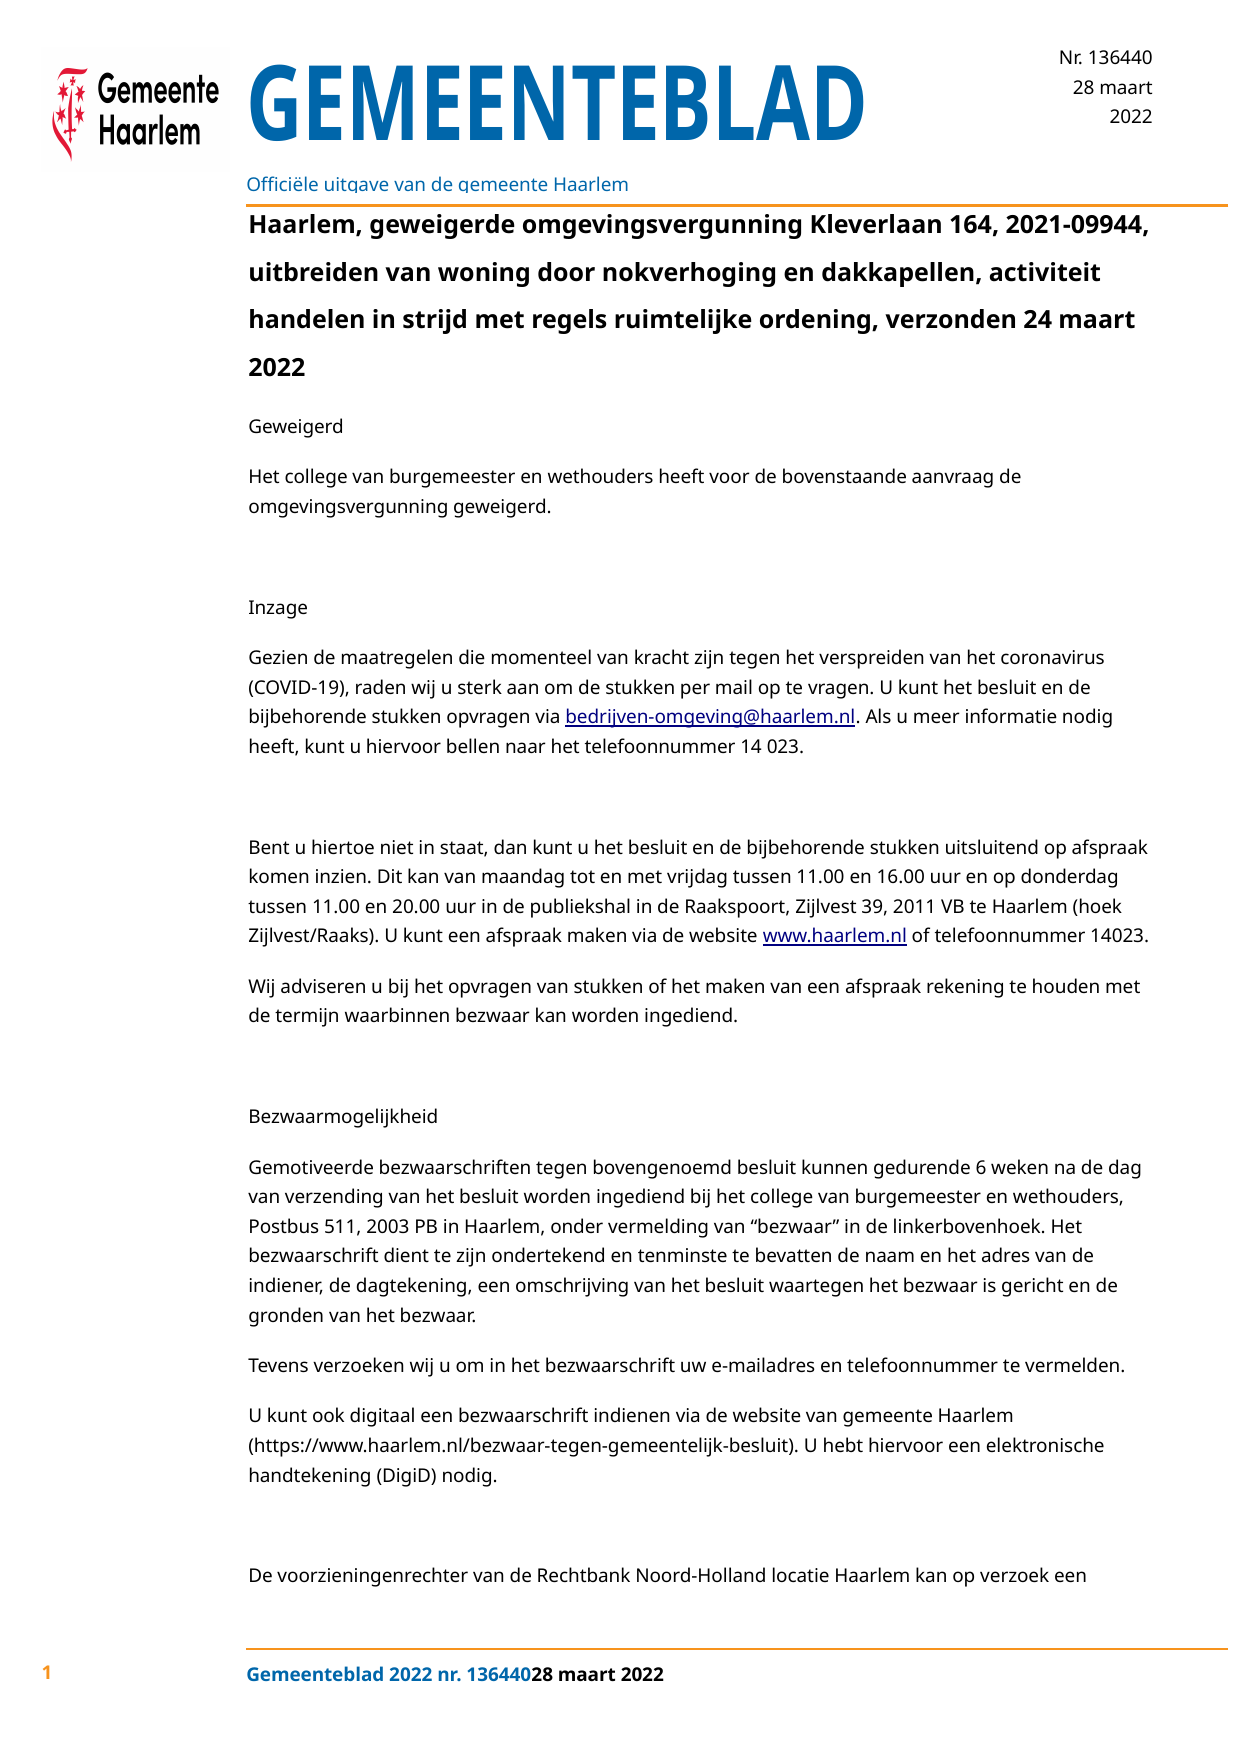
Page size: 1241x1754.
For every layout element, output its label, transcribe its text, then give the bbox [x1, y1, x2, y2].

text Wij adviseren u bij het opvragen van stukken of het maken van een afspraak rekening te houden met de termijn waarbinnen bezwaar kan worden ingediend. [248, 973, 1152, 1028]
text Haarlem, geweigerde omgevingsvergunning Kleverlaan 164, 2021-09944, uitbreiden van woning door nokverhoging en dakkapellen, activiteit handelen in strijd met regels ruimtelijke ordening, verzonden 24 maart 2022 [248, 207, 1152, 384]
text U kunt ook digitaal een bezwaarschrift indienen via de website van gemeente Haarlem (https://www.haarlem.nl/bezwaar-tegen-gemeentelijk-besluit). U hebt hiervoor een elektronische handtekening (DigiD) nodig. [248, 1403, 1152, 1488]
text Bezwaarmogelijkheid [248, 1103, 1152, 1129]
text Inzage [248, 594, 1152, 620]
text Geweigerd [248, 413, 1152, 439]
text Het college van burgemeester en wethouders heeft voor de bovenstaande aanvraag de omgevingsvergunning geweigerd. [248, 463, 1152, 519]
text Gezien de maatregelen die momenteel van kracht zijn tegen het verspreiden van het coronavirus (COVID-19), raden wij u sterk aan om de stukken per mail op te vragen. U kunt het besluit en de bijbehorende stukken opvragen via bedrijven-omgeving@haarlem.nl. Als u meer informatie nodig heeft, kunt u hiervoor bellen naar het telefoonnummer 14 023. [248, 644, 1152, 759]
text De voorzieningenrechter van de Rechtbank Noord-Holland locatie Haarlem kan op verzoek een [248, 1563, 1152, 1588]
text Gemotiveerde bezwaarschriften tegen bovengenoemd besluit kunnen gedurende 6 weken na de dag van verzending van het besluit worden ingediend bij het college van burgemeester en wethouders, Postbus 511, 2003 PB in Haarlem, onder vermelding van “bezwaar” in de linkerbovenhoek. Het bezwaarschrift dient te zijn ondertekend en tenminste te bevatten de naam en het adres van de indiener, de dagtekening, een omschrijving van het besluit waartegen het bezwaar is gericht en de gronden van het bezwaar. [248, 1154, 1152, 1328]
picture [41, 47, 231, 172]
text Tevens verzoeken wij u om in het bezwaarschrift uw e-mailadres en telefoonnummer te vermelden. [248, 1352, 1152, 1378]
text Bent u hiertoe niet in staat, dan kunt u het besluit en de bijbehorende stukken uitsluitend op afspraak komen inzien. Dit kan van maandag tot en met vrijdag tussen 11.00 en 16.00 uur en op donderdag tussen 11.00 en 20.00 uur in de publiekshal in de Raakspoort, Zijlvest 39, 2011 VB te Haarlem (hoek Zijlvest/Raaks). U kunt een afspraak maken via de website www.haarlem.nl of telefoonnummer 14023. [248, 834, 1152, 948]
